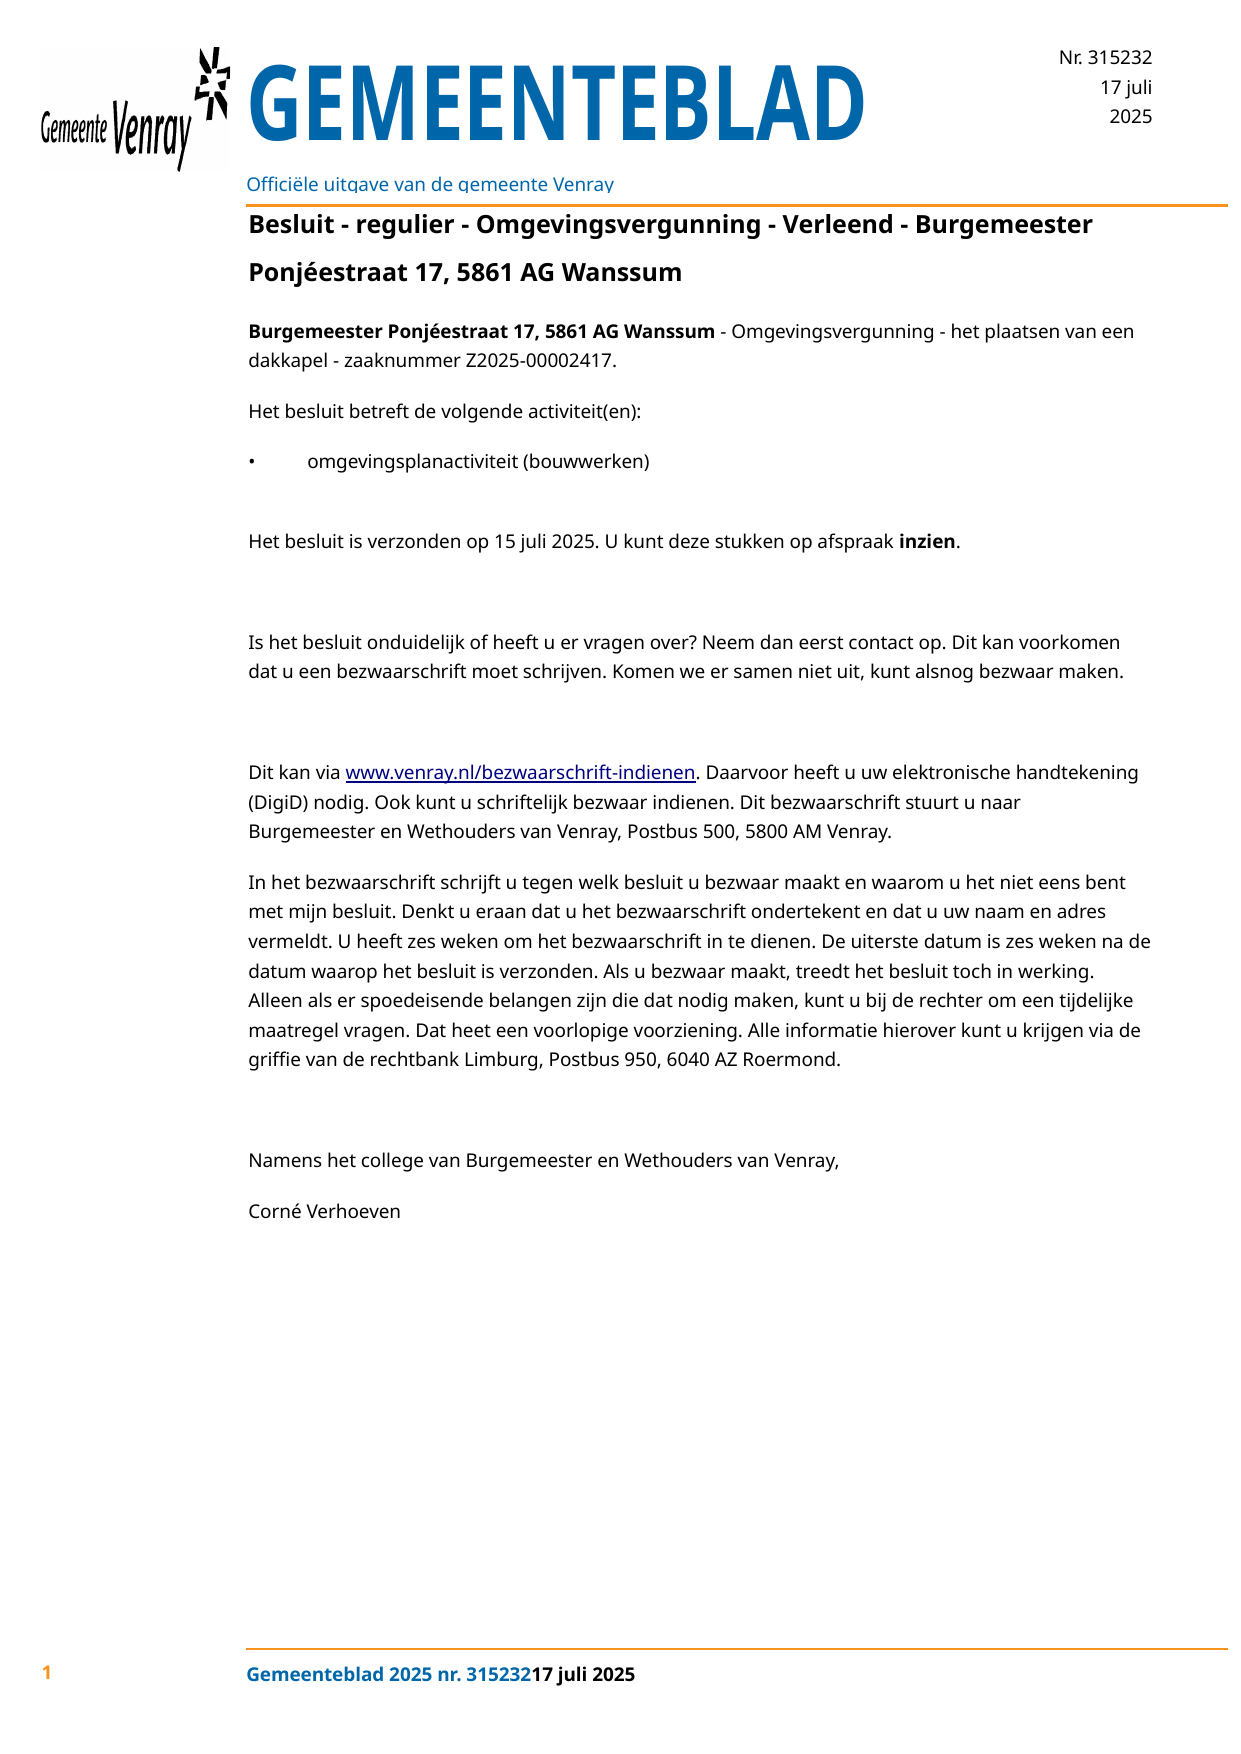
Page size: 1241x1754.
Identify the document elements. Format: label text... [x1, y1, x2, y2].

list omgevingsplanactiviteit (bouwwerken) [248, 448, 1152, 474]
picture [41, 47, 231, 172]
text Is het besluit onduidelijk of heeft u er vragen over? Neem dan eerst contact op. Dit kan voorkomen dat u een bezwaarschrift moet schrijven. Komen we er samen niet uit, kunt alsnog bezwaar maken. [248, 629, 1152, 684]
text Burgemeester Ponjéestraat 17, 5861 AG Wanssum - Omgevingsvergunning - het plaatsen van een dakkapel - zaaknummer Z2025-00002417. [248, 318, 1152, 373]
text Namens het college van Burgemeester en Wethouders van Venray, [248, 1147, 1152, 1173]
text Corné Verhoeven [248, 1198, 1152, 1224]
text Besluit - regulier - Omgevingsvergunning - Verleend - Burgemeester Ponjéestraat 17, 5861 AG Wanssum [248, 207, 1152, 288]
text Het besluit betreft de volgende activiteit(en): [248, 398, 1152, 424]
text In het bezwaarschrift schrijft u tegen welk besluit u bezwaar maakt en waarom u het niet eens bent met mijn besluit. Denkt u eraan dat u het bezwaarschrift ondertekent en dat u uw naam en adres vermeldt. U heeft zes weken om het bezwaarschrift in te dienen. De uiterste datum is zes weken na de datum waarop het besluit is verzonden. Als u bezwaar maakt, treedt het besluit toch in werking. Alleen als er spoedeisende belangen zijn die dat nodig maken, kunt u bij de rechter om een tijdelijke maatregel vragen. Dat heet een voorlopige voorziening. Alle informatie hierover kunt u krijgen via de griffie van de rechtbank Limburg, Postbus 950, 6040 AZ Roermond. [248, 869, 1152, 1072]
text Het besluit is verzonden op 15 juli 2025. U kunt deze stukken op afspraak inzien. [248, 528, 1152, 554]
text Dit kan via www.venray.nl/bezwaarschrift-indienen. Daarvoor heeft u uw elektronische handtekening (DigiD) nodig. Ook kunt u schriftelijk bezwaar indienen. Dit bezwaarschrift stuurt u naar Burgemeester en Wethouders van Venray, Postbus 500, 5800 AM Venray. [248, 759, 1152, 844]
